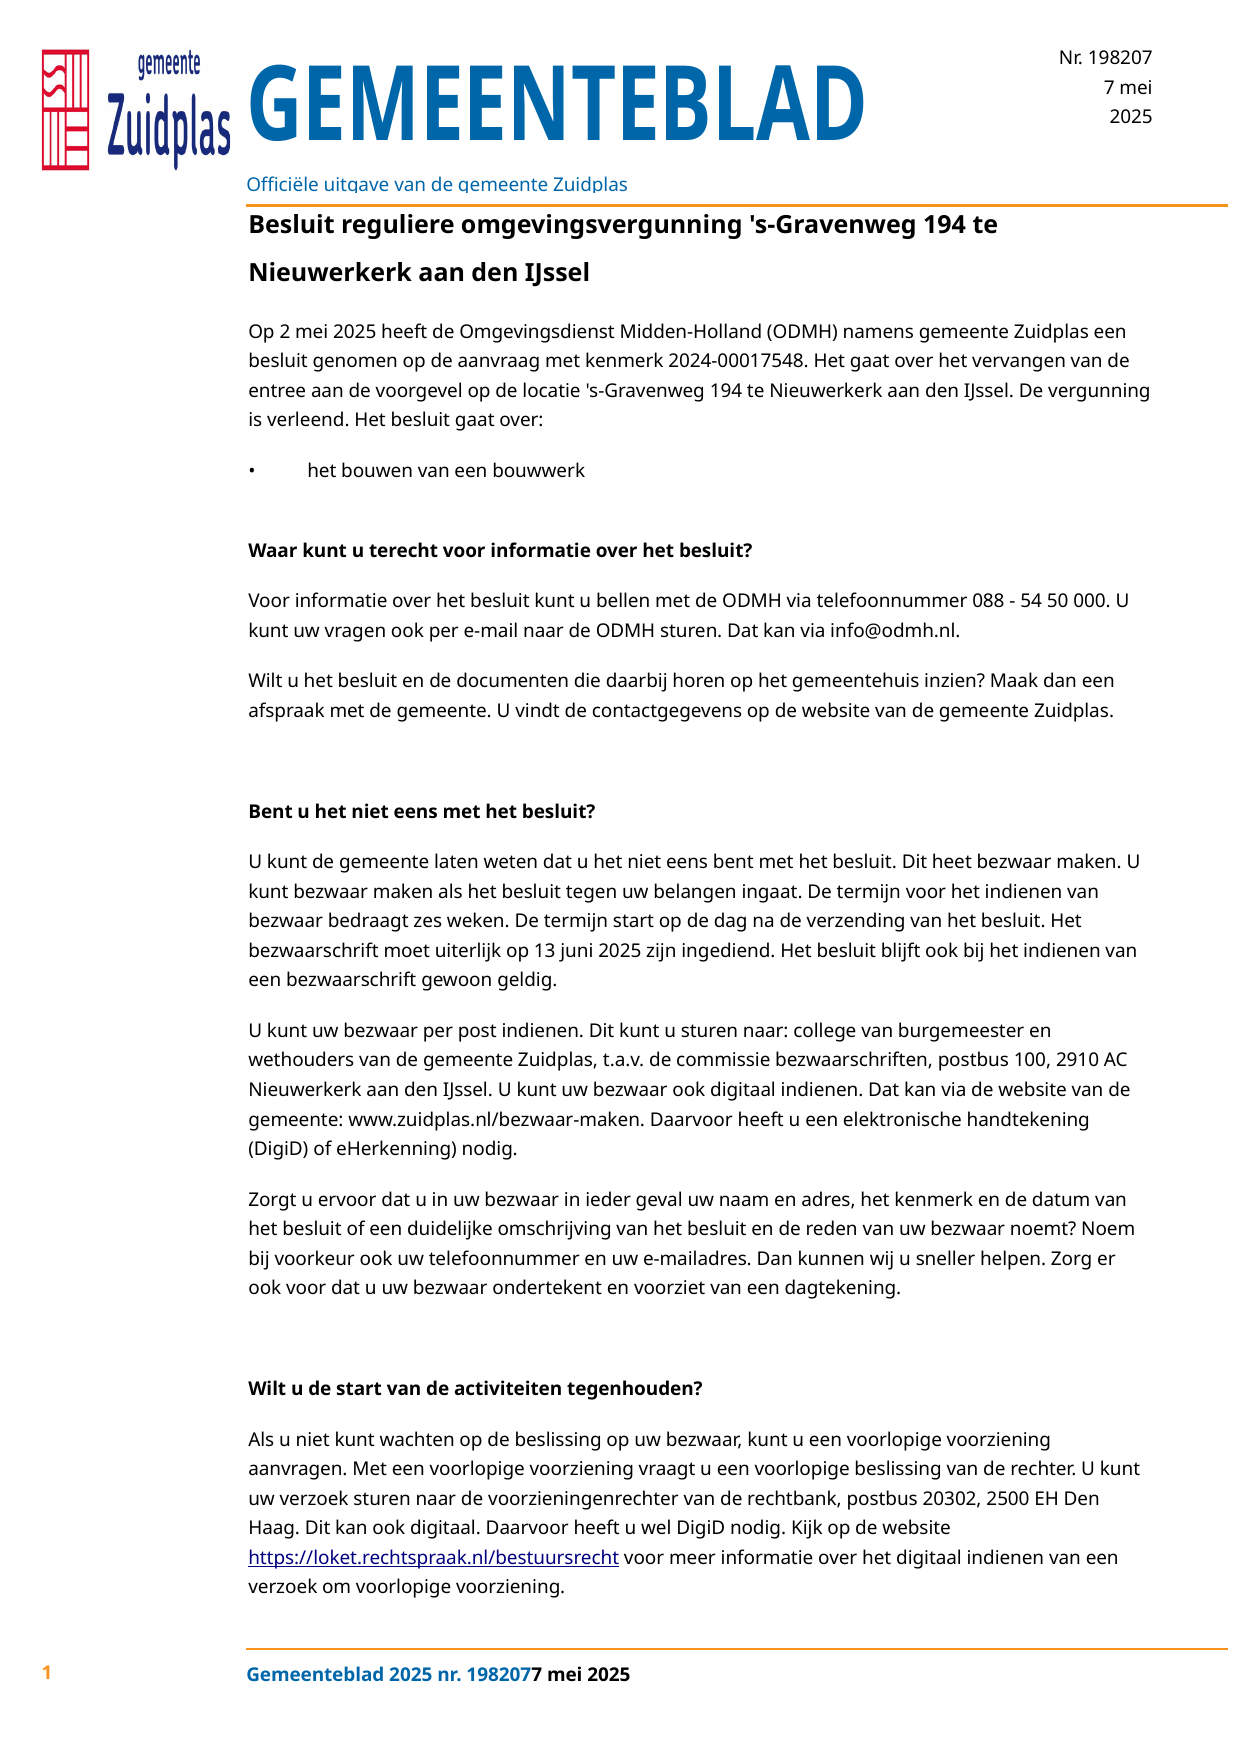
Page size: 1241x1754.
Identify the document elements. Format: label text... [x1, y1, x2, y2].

text Als u niet kunt wachten op de beslissing op uw bezwaar, kunt u een voorlopige voorziening aanvragen. Met een voorlopige voorziening vraagt u een voorlopige beslissing van de rechter. U kunt uw verzoek sturen naar de voorzieningenrechter van de rechtbank, postbus 20302, 2500 EH Den Haag. Dit kan ook digitaal. Daarvoor heeft u wel DigiD nodig. Kijk op de website https://loket.rechtspraak.nl/bestuursrecht voor meer informatie over het digitaal indienen van een verzoek om voorlopige voorziening. [248, 1426, 1152, 1599]
text Zorgt u ervoor dat u in uw bezwaar in ieder geval uw naam en adres, het kenmerk en de datum van het besluit of een duidelijke omschrijving van het besluit en de reden van uw bezwaar noemt? Noem bij voorkeur ook uw telefoonnummer en uw e-mailadres. Dan kunnen wij u sneller helpen. Zorg er ook voor dat u uw bezwaar ondertekent en voorziet van een dagtekening. [248, 1186, 1152, 1300]
text U kunt de gemeente laten weten dat u het niet eens bent met het besluit. Dit heet bezwaar maken. U kunt bezwaar maken als het besluit tegen uw belangen ingaat. De termijn voor het indienen van bezwaar bedraagt zes weken. De termijn start op de dag na de verzending van het besluit. Het bezwaarschrift moet uiterlijk op 13 juni 2025 zijn ingediend. Het besluit blijft ook bij het indienen van een bezwaarschrift gewoon geldig. [248, 848, 1152, 992]
text Bent u het niet eens met het besluit? [248, 798, 1152, 824]
text Voor informatie over het besluit kunt u bellen met de ODMH via telefoonnummer 088 - 54 50 000. U kunt uw vragen ook per e-mail naar de ODMH sturen. Dat kan via info@odmh.nl. [248, 587, 1152, 643]
picture [41, 47, 231, 172]
list het bouwen van een bouwwerk [248, 457, 1152, 483]
text Waar kunt u terecht voor informatie over het besluit? [248, 537, 1152, 563]
text Wilt u het besluit en de documenten die daarbij horen op het gemeentehuis inzien? Maak dan een afspraak met de gemeente. U vindt de contactgegevens op de website van de gemeente Zuidplas. [248, 667, 1152, 723]
text Wilt u de start van de activiteiten tegenhouden? [248, 1375, 1152, 1401]
text U kunt uw bezwaar per post indienen. Dit kunt u sturen naar: college van burgemeester en wethouders van de gemeente Zuidplas, t.a.v. de commissie bezwaarschriften, postbus 100, 2910 AC Nieuwerkerk aan den IJssel. U kunt uw bezwaar ook digitaal indienen. Dat kan via de website van de gemeente: www.zuidplas.nl/bezwaar-maken. Daarvoor heeft u een elektronische handtekening (DigiD) of eHerkenning) nodig. [248, 1017, 1152, 1161]
text Op 2 mei 2025 heeft de Omgevingsdienst Midden-Holland (ODMH) namens gemeente Zuidplas een besluit genomen op de aanvraag met kenmerk 2024-00017548. Het gaat over het vervangen van de entree aan de voorgevel op de locatie 's-Gravenweg 194 te Nieuwerkerk aan den IJssel. De vergunning is verleend. Het besluit gaat over: [248, 318, 1152, 432]
text Besluit reguliere omgevingsvergunning 's-Gravenweg 194 te Nieuwerkerk aan den IJssel [248, 207, 1152, 288]
